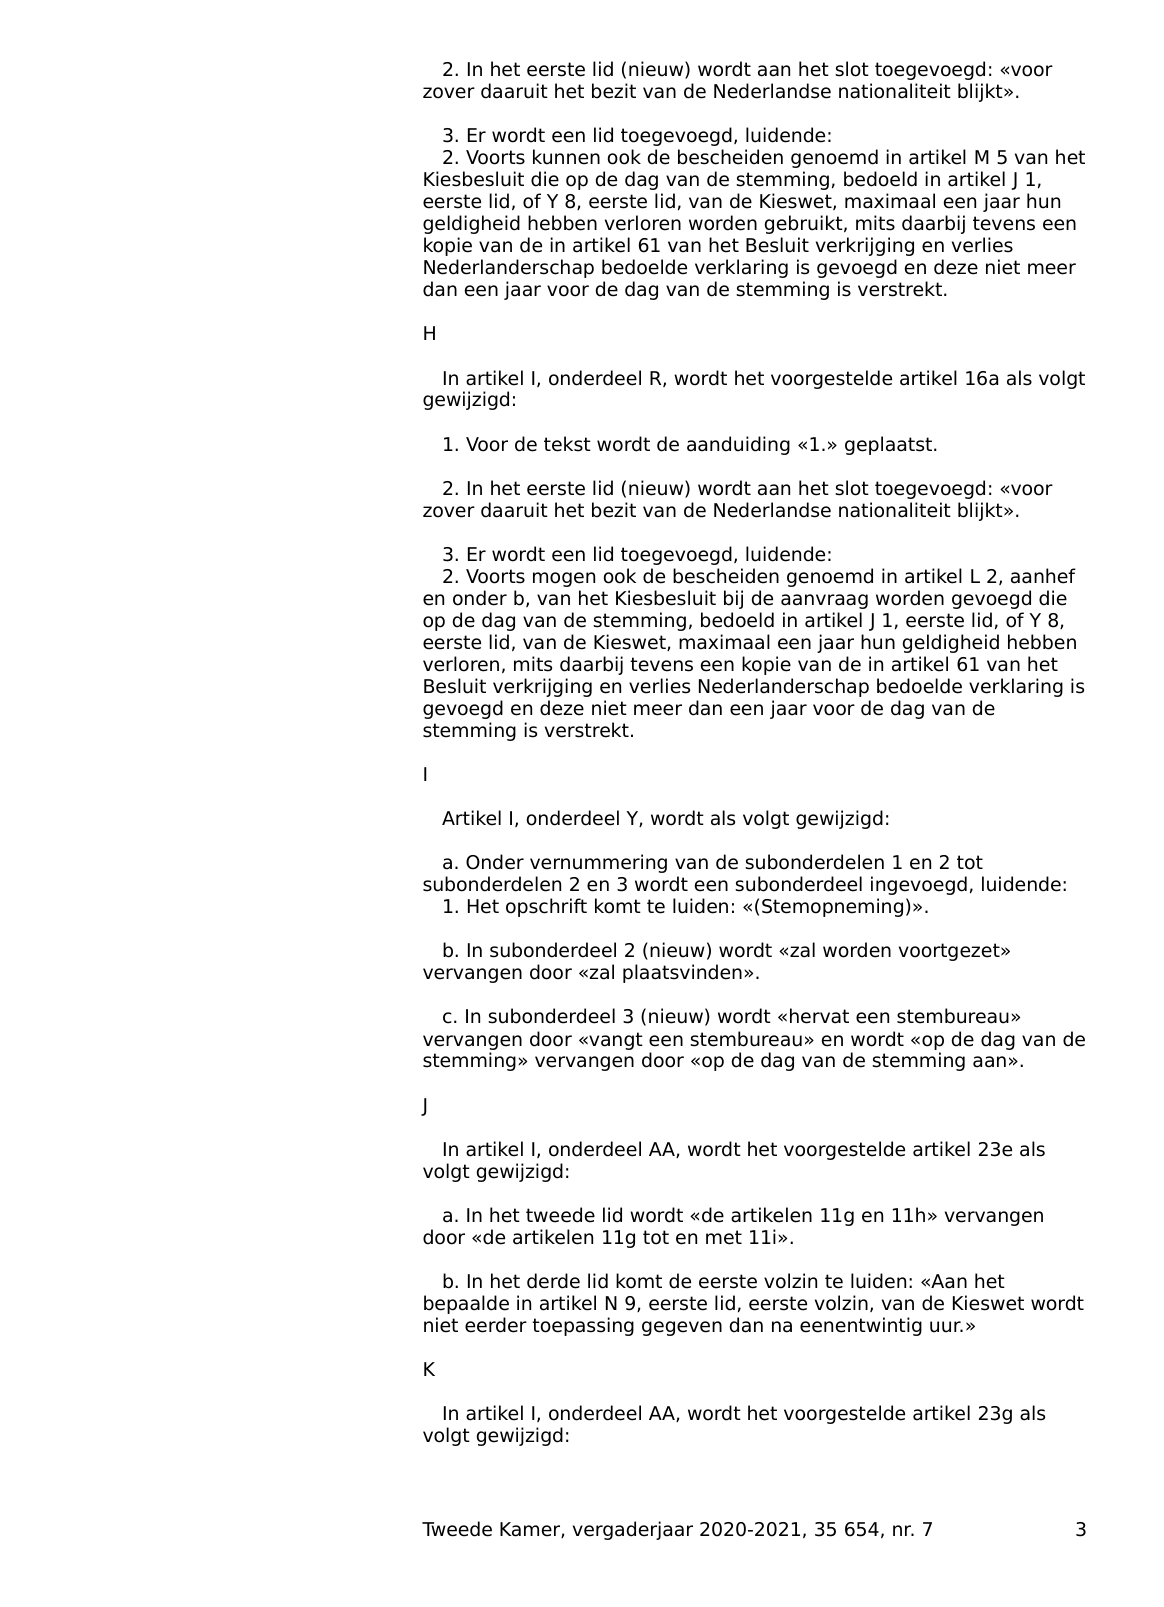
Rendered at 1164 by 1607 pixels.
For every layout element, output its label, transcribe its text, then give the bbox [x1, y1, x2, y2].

text 1. Het opschrift komt te luiden: «(Stemopneming)». [422, 896, 1087, 918]
text b. In het derde lid komt de eerste volzin te luiden: «Aan het bepaalde in artikel N 9, eerste lid, eerste volzin, van de Kieswet wordt niet eerder toepassing gegeven dan na eenentwintig uur.» [422, 1271, 1087, 1337]
text a. Onder vernummering van de subonderdelen 1 en 2 tot subonderdelen 2 en 3 wordt een subonderdeel ingevoegd, luidende: [422, 852, 1087, 896]
text 3. Er wordt een lid toegevoegd, luidende: [422, 125, 1087, 147]
text 1. Voor de tekst wordt de aanduiding «1.» geplaatst. [422, 433, 1087, 456]
text Artikel I, onderdeel Y, wordt als volgt gewijzigd: [422, 808, 1087, 830]
subtitle J [422, 1094, 1087, 1117]
text 2. In het eerste lid (nieuw) wordt aan het slot toegevoegd: «voor zover daaruit het bezit van de Nederlandse nationaliteit blijkt». [422, 59, 1087, 103]
text In artikel I, onderdeel AA, wordt het voorgestelde artikel 23g als volgt gewijzigd: [422, 1403, 1087, 1447]
text c. In subonderdeel 3 (nieuw) wordt «hervat een stembureau» vervangen door «vangt een stembureau» en wordt «op de dag van de stemming» vervangen door «op de dag van de stemming aan». [422, 1006, 1087, 1072]
text 2. Voorts mogen ook de bescheiden genoemd in artikel L 2, aanhef en onder b, van het Kiesbesluit bij de aanvraag worden gevoegd die op de dag van de stemming, bedoeld in artikel J 1, eerste lid, of Y 8, eerste lid, van de Kieswet, maximaal een jaar hun geldigheid hebben verloren, mits daarbij tevens een kopie van de in artikel 61 van het Besluit verkrijging en verlies Nederlanderschap bedoelde verklaring is gevoegd en deze niet meer dan een jaar voor de dag van de stemming is verstrekt. [422, 566, 1087, 742]
text In artikel I, onderdeel AA, wordt het voorgestelde artikel 23e als volgt gewijzigd: [422, 1139, 1087, 1183]
text 2. Voorts kunnen ook de bescheiden genoemd in artikel M 5 van het Kiesbesluit die op de dag van de stemming, bedoeld in artikel J 1, eerste lid, of Y 8, eerste lid, van de Kieswet, maximaal een jaar hun geldigheid hebben verloren worden gebruikt, mits daarbij tevens een kopie van de in artikel 61 van het Besluit verkrijging en verlies Nederlanderschap bedoelde verklaring is gevoegd en deze niet meer dan een jaar voor de dag van de stemming is verstrekt. [422, 147, 1087, 301]
text b. In subonderdeel 2 (nieuw) wordt «zal worden voortgezet» vervangen door «zal plaatsvinden». [422, 940, 1087, 984]
subtitle K [422, 1359, 1087, 1381]
text a. In het tweede lid wordt «de artikelen 11g en 11h» vervangen door «de artikelen 11g tot en met 11i». [422, 1205, 1087, 1249]
text In artikel I, onderdeel R, wordt het voorgestelde artikel 16a als volgt gewijzigd: [422, 367, 1087, 411]
text 3. Er wordt een lid toegevoegd, luidende: [422, 544, 1087, 566]
subtitle I [422, 764, 1087, 786]
text 2. In het eerste lid (nieuw) wordt aan het slot toegevoegd: «voor zover daaruit het bezit van de Nederlandse nationaliteit blijkt». [422, 478, 1087, 522]
subtitle H [422, 323, 1087, 345]
